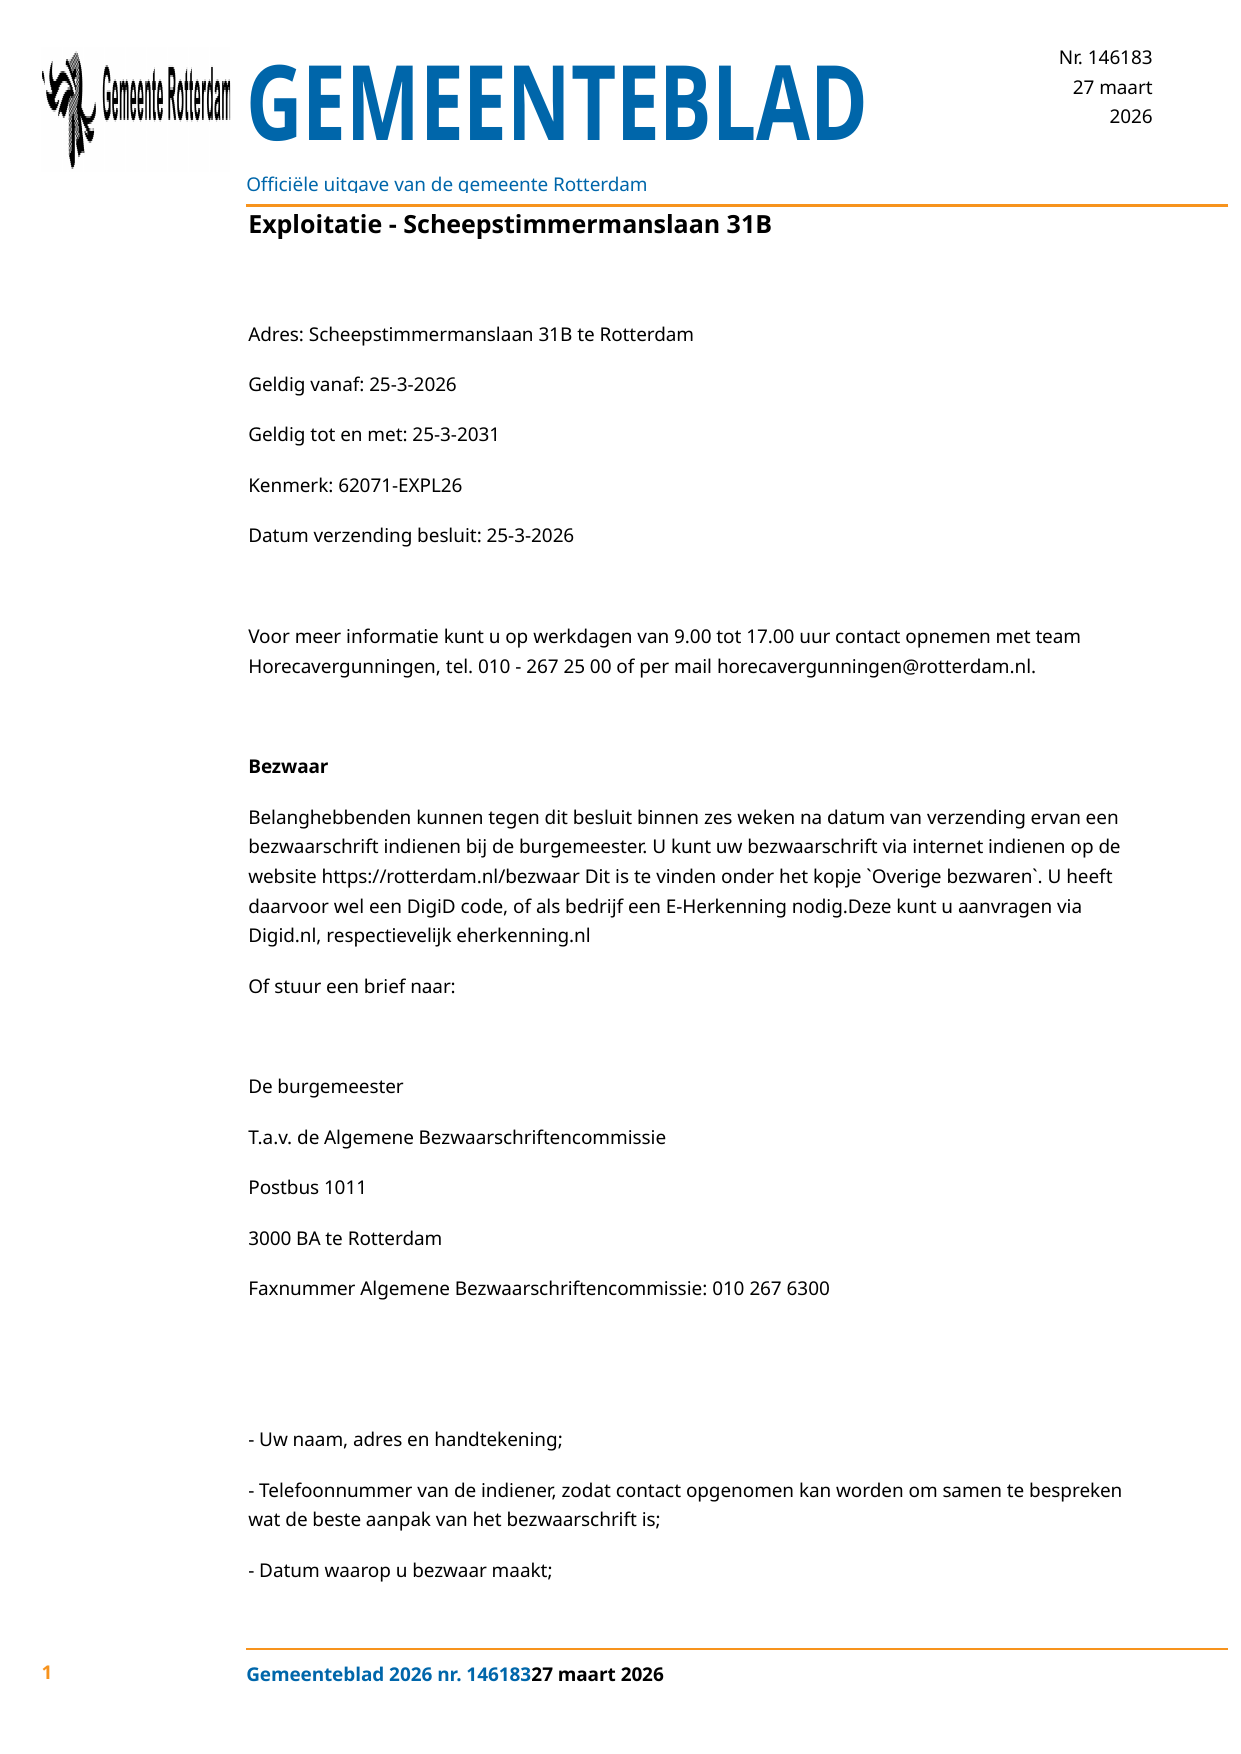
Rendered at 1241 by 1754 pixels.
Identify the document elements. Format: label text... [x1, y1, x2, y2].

text Datum verzending besluit: 25-3-2026 [248, 522, 1152, 548]
text - Datum waarop u bezwaar maakt; [248, 1557, 1152, 1583]
text T.a.v. de Algemene Bezwaarschriftencommissie [248, 1124, 1152, 1150]
text - Uw naam, adres en handtekening; [248, 1427, 1152, 1452]
text Bezwaar [248, 754, 1152, 779]
text Geldig tot en met: 25-3-2031 [248, 422, 1152, 447]
text Exploitatie - Scheepstimmermanslaan 31B [248, 207, 1152, 241]
text De burgemeester [248, 1074, 1152, 1099]
text Adres: Scheepstimmermanslaan 31B te Rotterdam [248, 321, 1152, 346]
text - Telefoonnummer van de indiener, zodat contact opgenomen kan worden om samen te bespreken wat de beste aanpak van het bezwaarschrift is; [248, 1477, 1152, 1532]
text Of stuur een brief naar: [248, 973, 1152, 998]
picture [41, 47, 231, 172]
text 3000 BA te Rotterdam [248, 1225, 1152, 1251]
text Postbus 1011 [248, 1174, 1152, 1200]
text Kenmerk: 62071-EXPL26 [248, 472, 1152, 498]
text Voor meer informatie kunt u op werkdagen van 9.00 tot 17.00 uur contact opnemen met team Horecavergunningen, tel. 010 - 267 25 00 of per mail horecavergunningen@rotterdam.nl. [248, 623, 1152, 678]
text Belanghebbenden kunnen tegen dit besluit binnen zes weken na datum van verzending ervan een bezwaarschrift indienen bij de burgemeester. U kunt uw bezwaarschrift via internet indienen op de website https://rotterdam.nl/bezwaar Dit is te vinden onder het kopje `Overige bezwaren`. U heeft daarvoor wel een DigiD code, of als bedrijf een E-Herkenning nodig.Deze kunt u aanvragen via Digid.nl, respectievelijk eherkenning.nl [248, 804, 1152, 948]
text Faxnummer Algemene Bezwaarschriftencommissie: 010 267 6300 [248, 1275, 1152, 1301]
text Geldig vanaf: 25-3-2026 [248, 371, 1152, 397]
